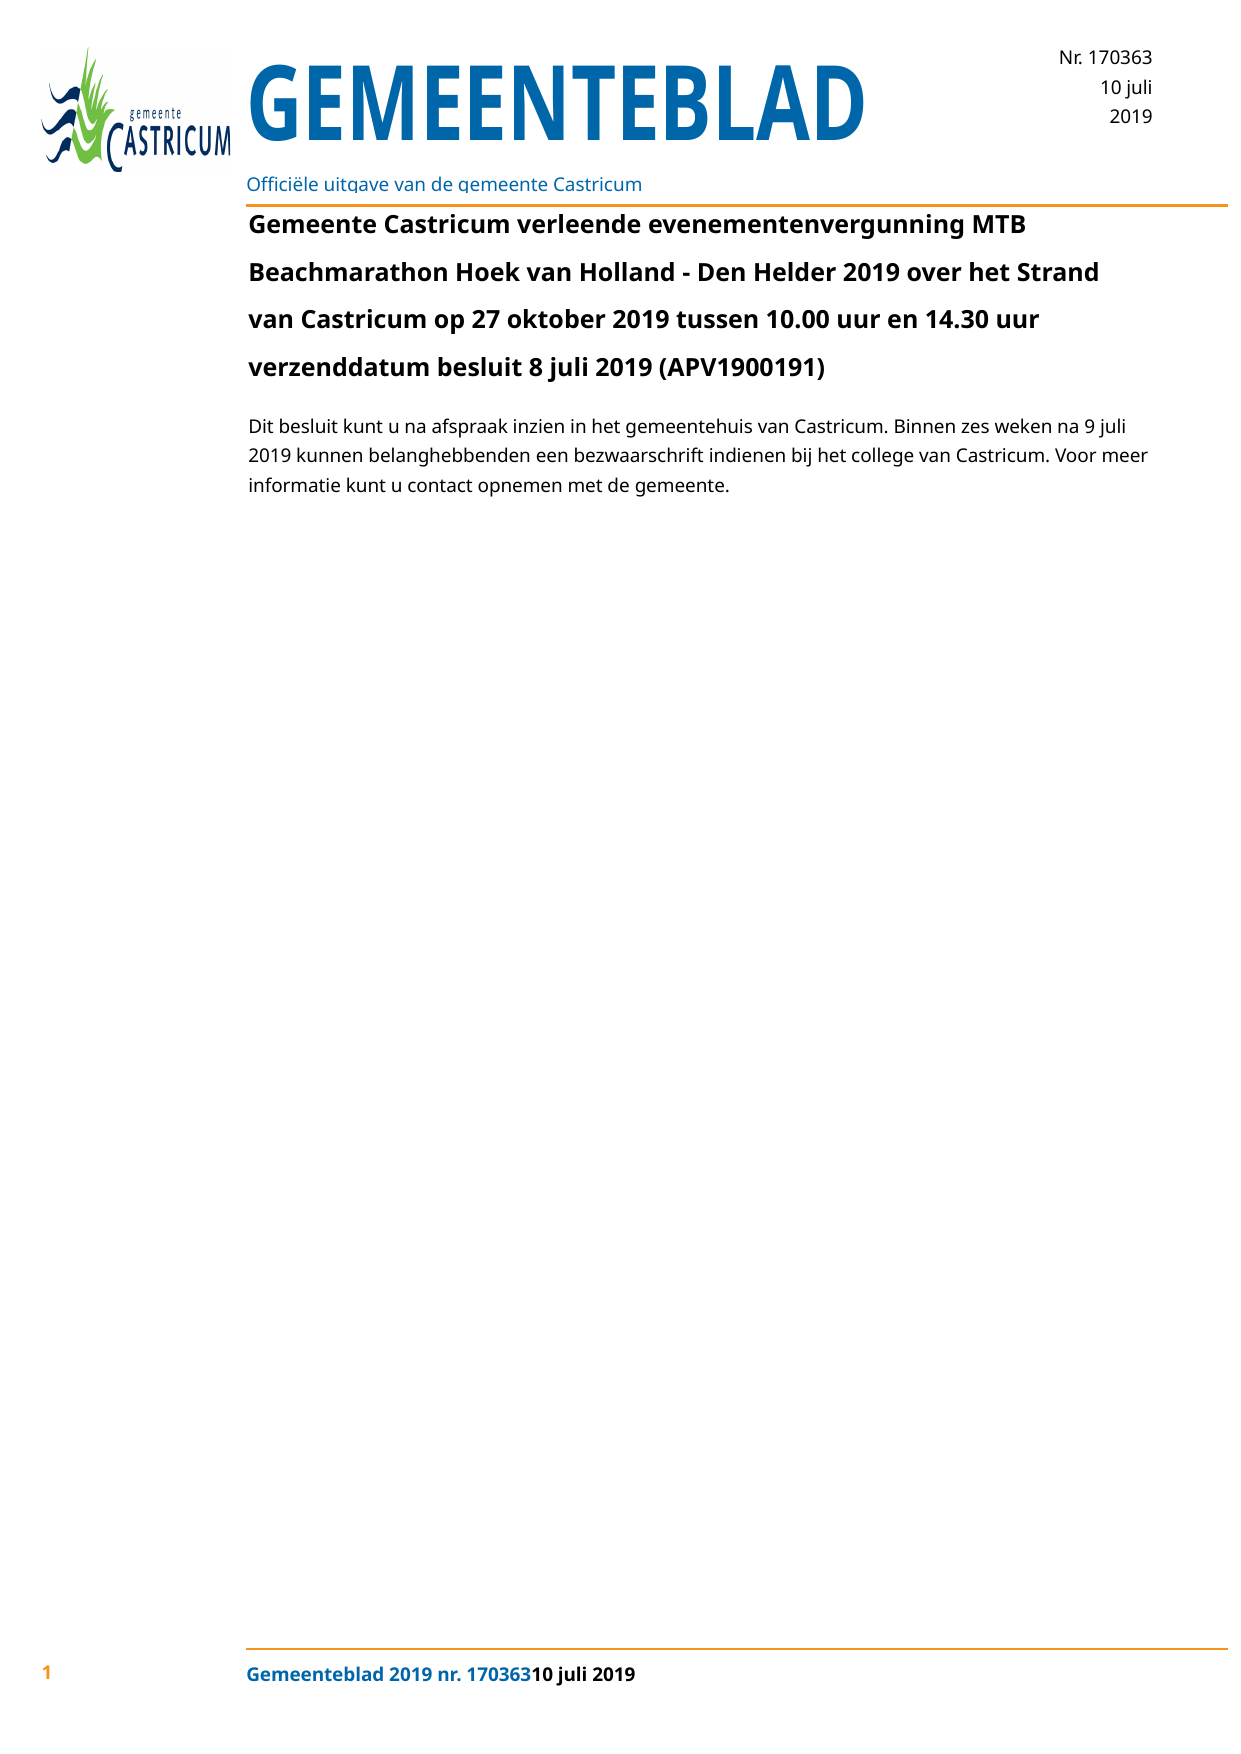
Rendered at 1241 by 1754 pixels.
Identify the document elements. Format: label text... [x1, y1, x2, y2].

text Dit besluit kunt u na afspraak inzien in het gemeentehuis van Castricum. Binnen zes weken na 9 juli 2019 kunnen belanghebbenden een bezwaarschrift indienen bij het college van Castricum. Voor meer informatie kunt u contact opnemen met de gemeente. [248, 413, 1152, 498]
text Gemeente Castricum verleende evenementenvergunning MTB Beachmarathon Hoek van Holland - Den Helder 2019 over het Strand van Castricum op 27 oktober 2019 tussen 10.00 uur en 14.30 uur verzenddatum besluit 8 juli 2019 (APV1900191) [248, 207, 1152, 384]
picture [41, 47, 231, 172]
